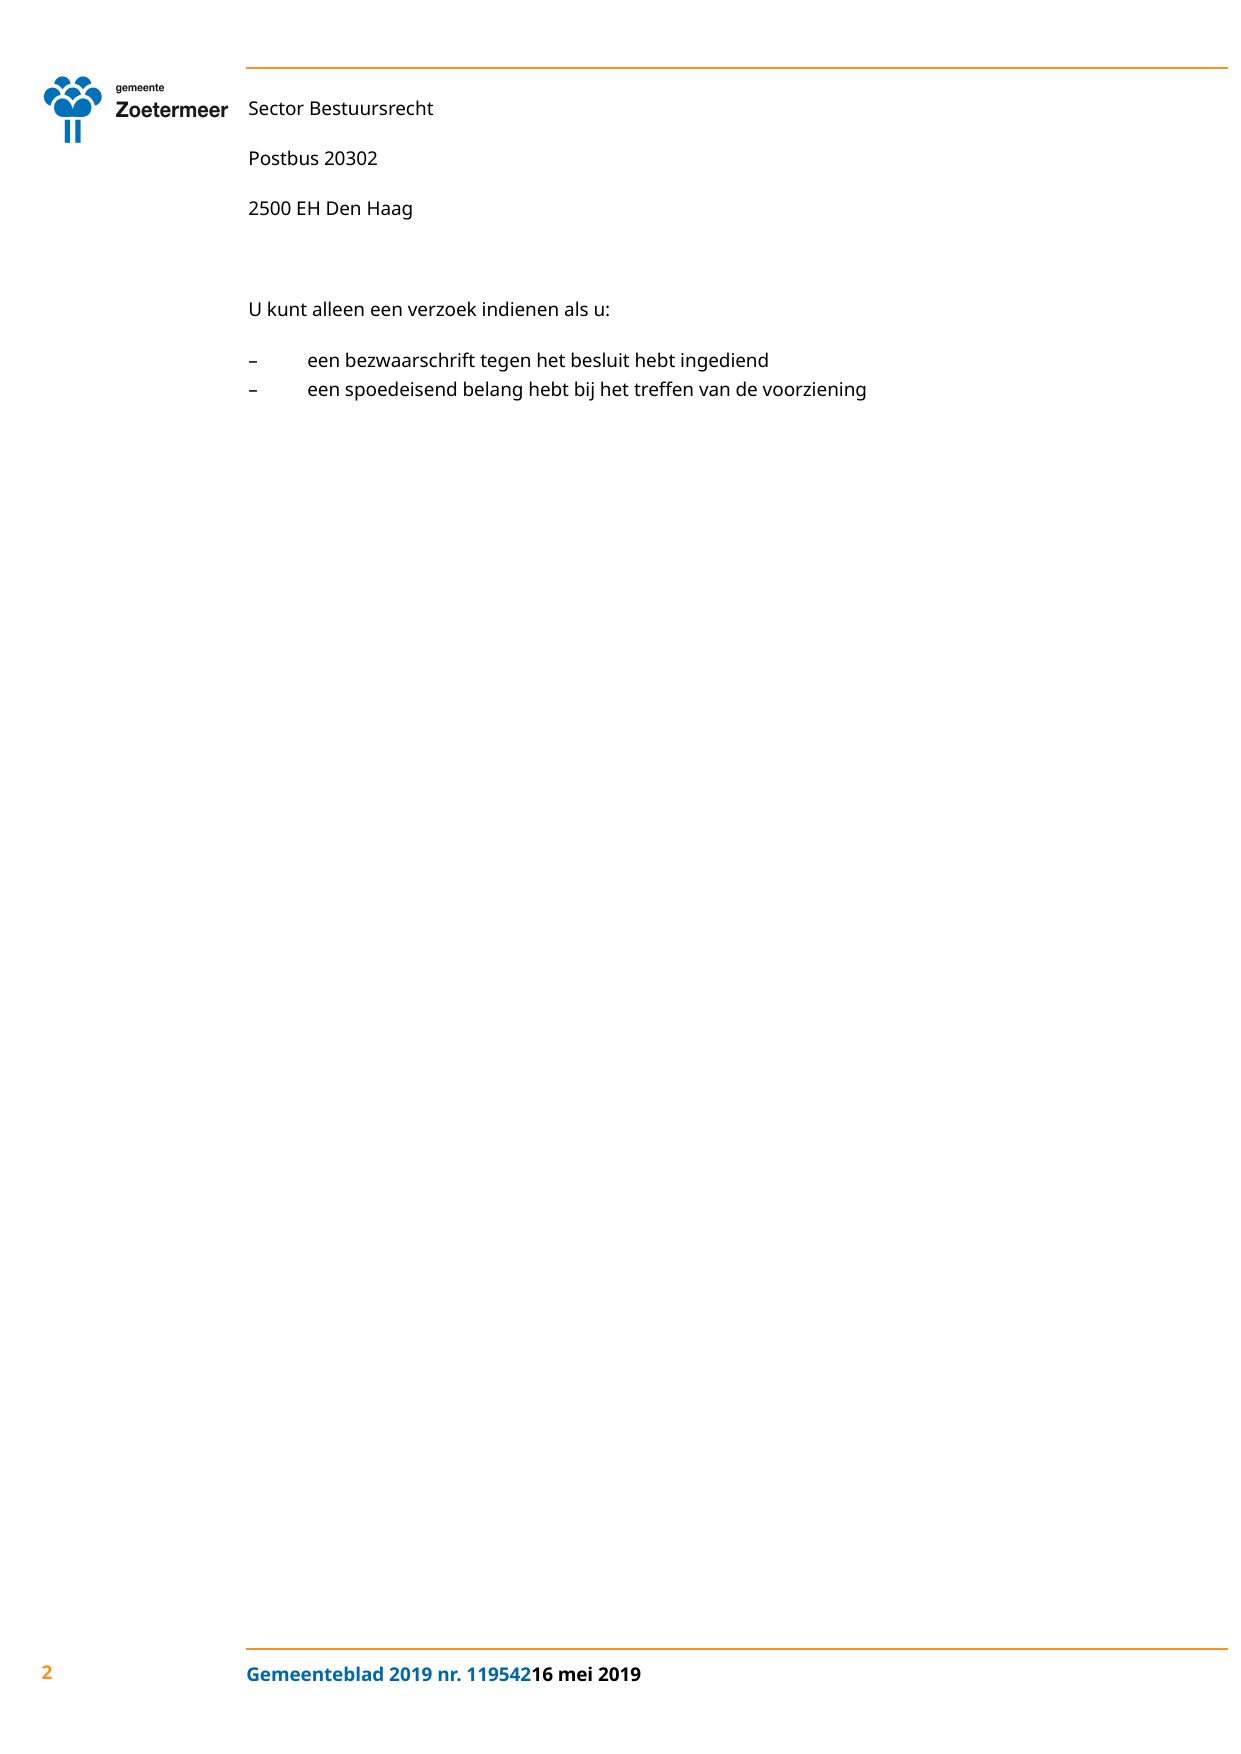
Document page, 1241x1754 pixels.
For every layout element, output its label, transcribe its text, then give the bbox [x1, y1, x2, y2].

text Postbus 20302 [248, 145, 1152, 171]
list een spoedeisend belang hebt bij het treffen van de voorziening [248, 376, 1152, 402]
text U kunt alleen een verzoek indienen als u: [248, 296, 1152, 322]
text Sector Bestuursrecht [248, 95, 1152, 121]
text 2500 EH Den Haag [248, 196, 1152, 221]
list een bezwaarschrift tegen het besluit hebt ingediend [248, 347, 1152, 373]
picture [41, 47, 231, 172]
